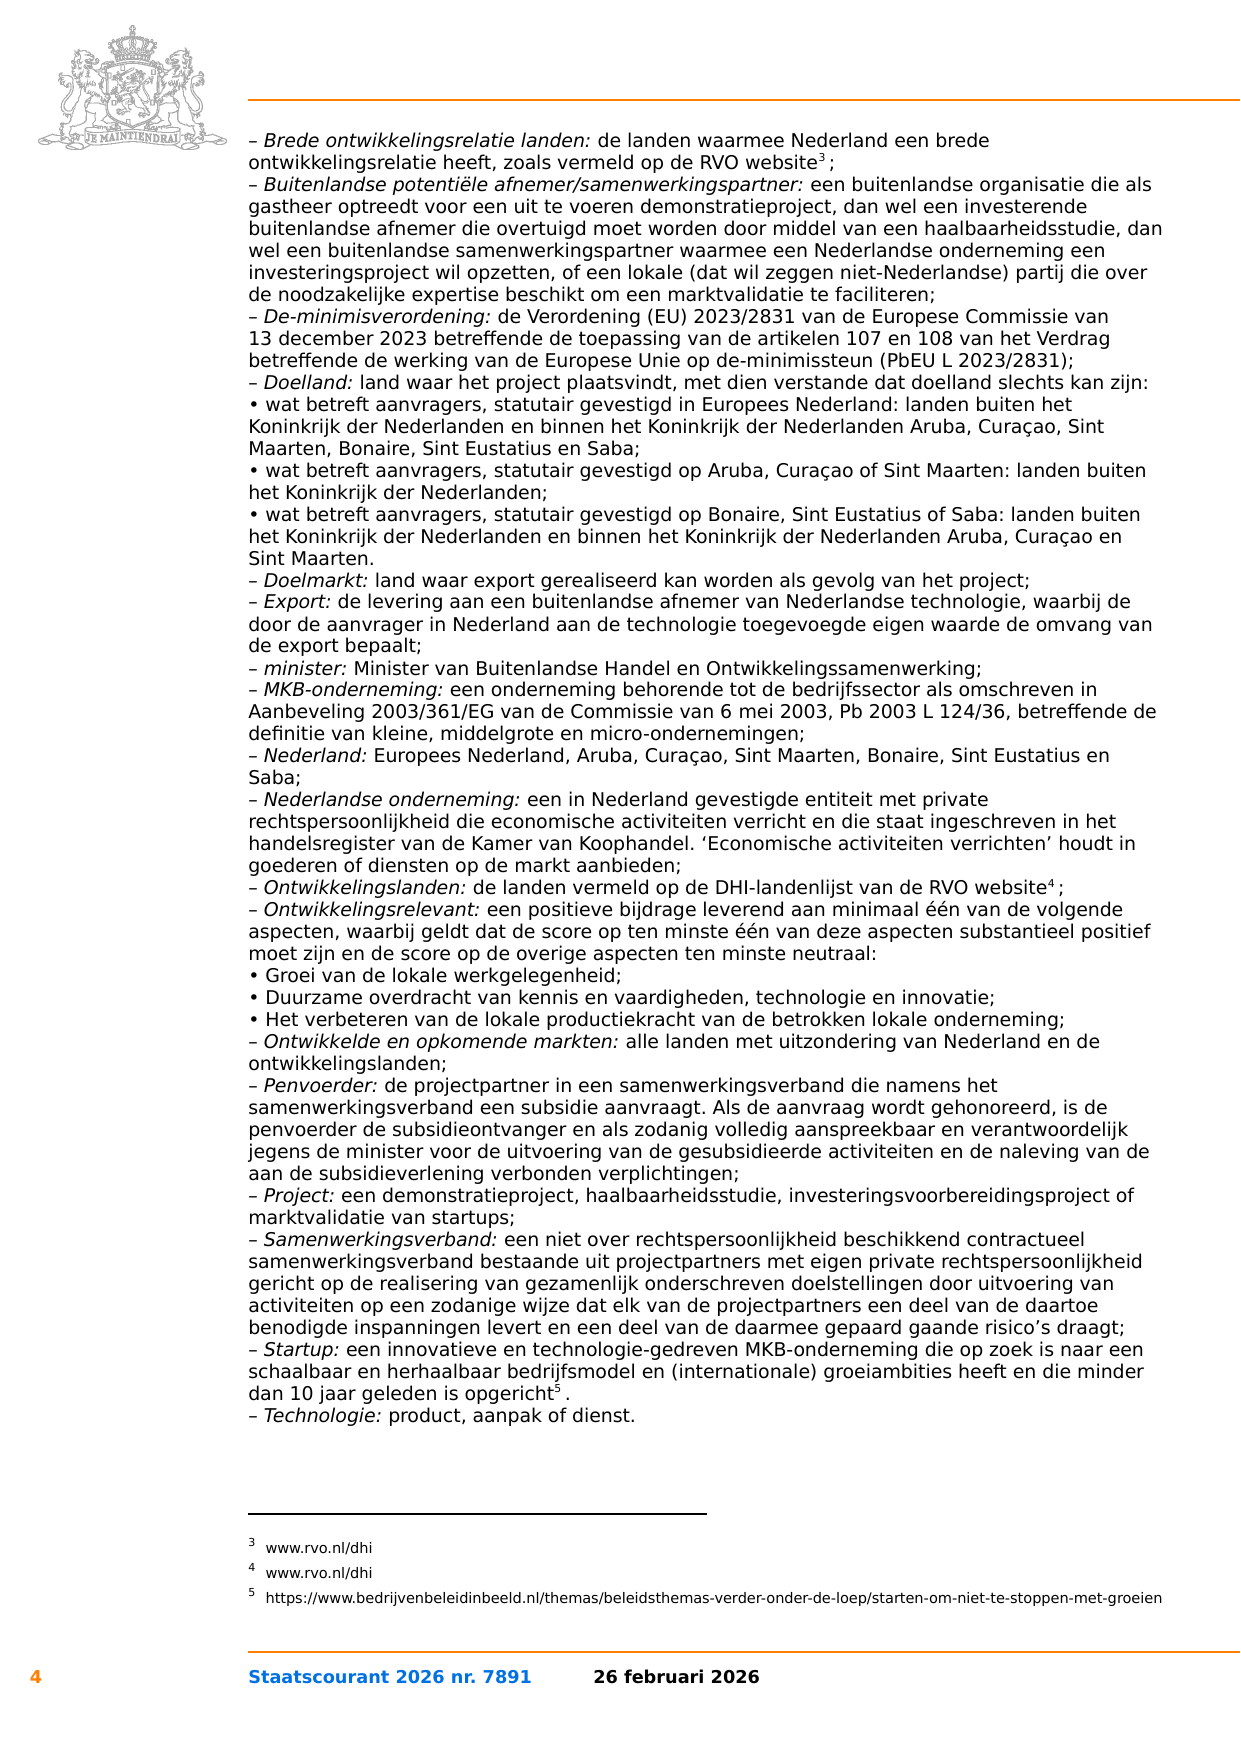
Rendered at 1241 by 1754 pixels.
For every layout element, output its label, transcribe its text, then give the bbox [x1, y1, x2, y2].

text • wat betreft aanvragers, statutair gevestigd op Aruba, Curaçao of Sint Maarten: landen buiten het Koninkrijk der Nederlanden; [248, 459, 1163, 503]
text – Ontwikkelde en opkomende markten: alle landen met uitzondering van Nederland en de ontwikkelingslanden; [248, 1031, 1163, 1075]
text – Technologie: product, aanpak of dienst. [248, 1405, 1163, 1427]
text www.rvo.nl/dhi [248, 1561, 1163, 1583]
text – Doelland: land waar het project plaatsvindt, met dien verstande dat doelland slechts kan zijn: [248, 372, 1163, 394]
text https://www.bedrijvenbeleidinbeeld.nl/themas/beleidsthemas-verder-onder-de-loep/starten-om-niet-te-stoppen-met-groeien [248, 1586, 1163, 1608]
picture [38, 25, 227, 150]
text • Het verbeteren van de lokale productiekracht van de betrokken lokale onderneming; [248, 1009, 1163, 1031]
text www.rvo.nl/dhi [248, 1536, 1163, 1558]
text – MKB-onderneming: een onderneming behorende tot de bedrijfssector als omschreven in Aanbeveling 2003/361/EG van de Commissie van 6 mei 2003, Pb 2003 L 124/36, betreffende de definitie van kleine, middelgrote en micro-ondernemingen; [248, 679, 1163, 745]
text – Startup: een innovatieve en technologie-gedreven MKB-onderneming die op zoek is naar een schaalbaar en herhaalbaar bedrijfsmodel en (internationale) groeiambities heeft en die minder dan 10 jaar geleden is opgericht. [248, 1339, 1163, 1405]
text • Duurzame overdracht van kennis en vaardigheden, technologie en innovatie; [248, 987, 1163, 1009]
text – De-minimisverordening: de Verordening (EU) 2023/2831 van de Europese Commissie van 13 december 2023 betreffende de toepassing van de artikelen 107 en 108 van het Verdrag betreffende de werking van de Europese Unie op de-minimissteun (PbEU L 2023/2831); [248, 306, 1163, 372]
text – minister: Minister van Buitenlandse Handel en Ontwikkelingssamenwerking; [248, 657, 1163, 679]
text • Groei van de lokale werkgelegenheid; [248, 965, 1163, 987]
text – Ontwikkelingsrelevant: een positieve bijdrage leverend aan minimaal één van de volgende aspecten, waarbij geldt dat de score op ten minste één van deze aspecten substantieel positief moet zijn en de score op de overige aspecten ten minste neutraal: [248, 899, 1163, 965]
text – Export: de levering aan een buitenlandse afnemer van Nederlandse technologie, waarbij de door de aanvrager in Nederland aan de technologie toegevoegde eigen waarde de omvang van de export bepaalt; [248, 591, 1163, 657]
text • wat betreft aanvragers, statutair gevestigd op Bonaire, Sint Eustatius of Saba: landen buiten het Koninkrijk der Nederlanden en binnen het Koninkrijk der Nederlanden Aruba, Curaçao en Sint Maarten. [248, 503, 1163, 569]
text – Penvoerder: de projectpartner in een samenwerkingsverband die namens het samenwerkingsverband een subsidie aanvraagt. Als de aanvraag wordt gehonoreerd, is de penvoerder de subsidieontvanger en als zodanig volledig aanspreekbaar en verantwoordelijk jegens de minister voor de uitvoering van de gesubsidieerde activiteiten en de naleving van de aan de subsidieverlening verbonden verplichtingen; [248, 1075, 1163, 1185]
text • wat betreft aanvragers, statutair gevestigd in Europees Nederland: landen buiten het Koninkrijk der Nederlanden en binnen het Koninkrijk der Nederlanden Aruba, Curaçao, Sint Maarten, Bonaire, Sint Eustatius en Saba; [248, 394, 1163, 459]
text – Project: een demonstratieproject, haalbaarheidsstudie, investeringsvoorbereidingsproject of marktvalidatie van startups; [248, 1185, 1163, 1229]
text – Brede ontwikkelingsrelatie landen: de landen waarmee Nederland een brede ontwikkelingsrelatie heeft, zoals vermeld op de RVO website; [248, 130, 1163, 174]
text – Ontwikkelingslanden: de landen vermeld op de DHI-landenlijst van de RVO website; [248, 877, 1163, 899]
text – Buitenlandse potentiële afnemer/samenwerkingspartner: een buitenlandse organisatie die als gastheer optreedt voor een uit te voeren demonstratieproject, dan wel een investerende buitenlandse afnemer die overtuigd moet worden door middel van een haalbaarheidsstudie, dan wel een buitenlandse samenwerkingspartner waarmee een Nederlandse onderneming een investeringsproject wil opzetten, of een lokale (dat wil zeggen niet-Nederlandse) partij die over de noodzakelijke expertise beschikt om een marktvalidatie te faciliteren; [248, 174, 1163, 306]
text – Samenwerkingsverband: een niet over rechtspersoonlijkheid beschikkend contractueel samenwerkingsverband bestaande uit projectpartners met eigen private rechtspersoonlijkheid gericht op de realisering van gezamenlijk onderschreven doelstellingen door uitvoering van activiteiten op een zodanige wijze dat elk van de projectpartners een deel van de daartoe benodigde inspanningen levert en een deel van de daarmee gepaard gaande risico’s draagt; [248, 1229, 1163, 1339]
text – Nederland: Europees Nederland, Aruba, Curaçao, Sint Maarten, Bonaire, Sint Eustatius en Saba; [248, 745, 1163, 789]
text – Doelmarkt: land waar export gerealiseerd kan worden als gevolg van het project; [248, 569, 1163, 591]
text – Nederlandse onderneming: een in Nederland gevestigde entiteit met private rechtspersoonlijkheid die economische activiteiten verricht en die staat ingeschreven in het handelsregister van de Kamer van Koophandel. ‘Economische activiteiten verrichten’ houdt in goederen of diensten op de markt aanbieden; [248, 789, 1163, 877]
